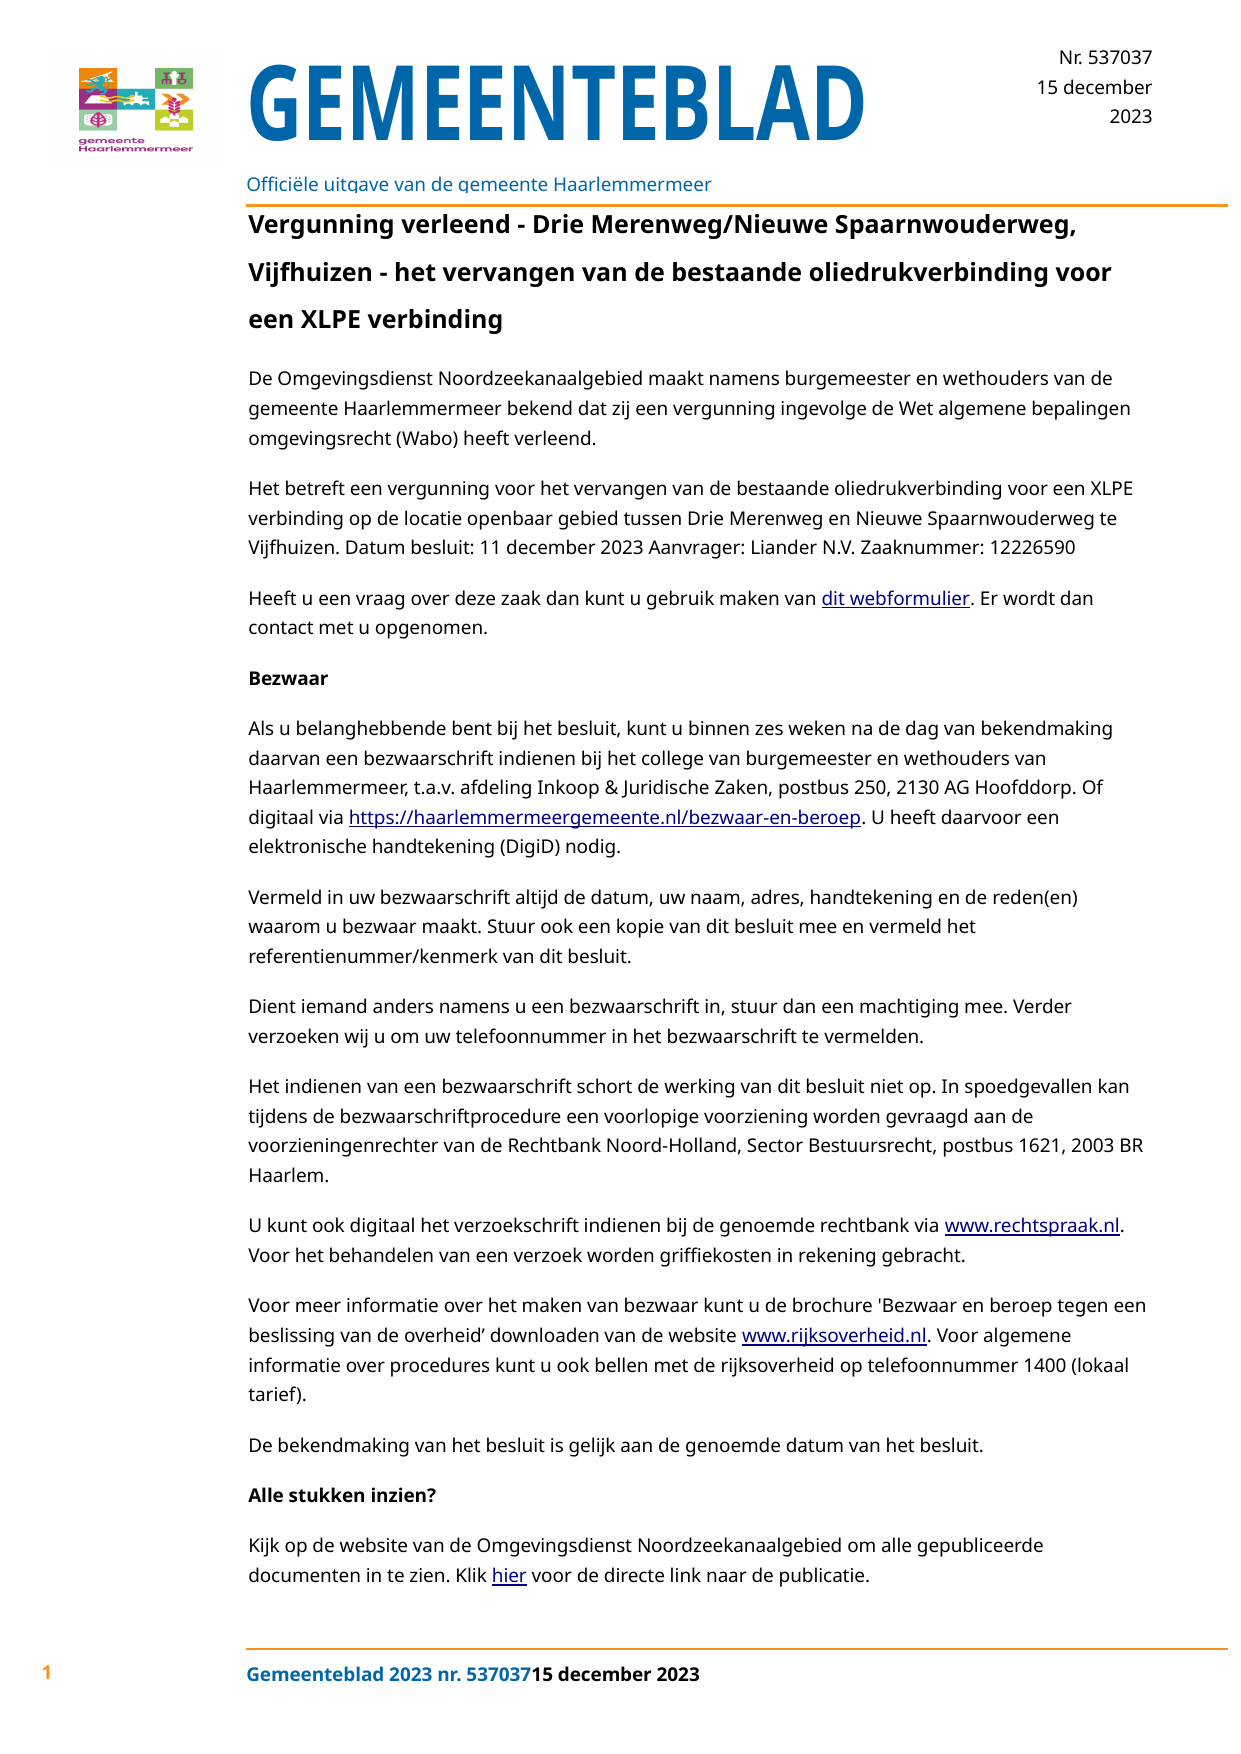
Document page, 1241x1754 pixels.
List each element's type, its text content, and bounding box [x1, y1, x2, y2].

text Bezwaar [248, 665, 1152, 690]
text Vermeld in uw bezwaarschrift altijd de datum, uw naam, adres, handtekening en de reden(en) waarom u bezwaar maakt. Stuur ook een kopie van dit besluit mee en vermeld het referentienummer/kenmerk van dit besluit. [248, 884, 1152, 969]
text Kijk op de website van de Omgevingsdienst Noordzeekanaalgebied om alle gepubliceerde documenten in te zien. Klik hier voor de directe link naar de publicatie. [248, 1533, 1152, 1588]
text Het betreft een vergunning voor het vervangen van de bestaande oliedrukverbinding voor een XLPE verbinding op de locatie openbaar gebied tussen Drie Merenweg en Nieuwe Spaarnwouderweg te Vijfhuizen. Datum besluit: 11 december 2023 Aanvrager: Liander N.V. Zaaknummer: 12226590 [248, 475, 1152, 560]
picture [41, 47, 231, 172]
text U kunt ook digitaal het verzoekschrift indienen bij de genoemde rechtbank via www.rechtspraak.nl. Voor het behandelen van een verzoek worden griffiekosten in rekening gebracht. [248, 1213, 1152, 1268]
text Dient iemand anders namens u een bezwaarschrift in, stuur dan een machtiging mee. Verder verzoeken wij u om uw telefoonnummer in het bezwaarschrift te vermelden. [248, 993, 1152, 1049]
text Als u belanghebbende bent bij het besluit, kunt u binnen zes weken na de dag van bekendmaking daarvan een bezwaarschrift indienen bij het college van burgemeester en wethouders van Haarlemmermeer, t.a.v. afdeling Inkoop & Juridische Zaken, postbus 250, 2130 AG Hoofddorp. Of digitaal via https://haarlemmermeergemeente.nl/bezwaar-en-beroep. U heeft daarvoor een elektronische handtekening (DigiD) nodig. [248, 715, 1152, 859]
text De Omgevingsdienst Noordzeekanaalgebied maakt namens burgemeester en wethouders van de gemeente Haarlemmermeer bekend dat zij een vergunning ingevolge de Wet algemene bepalingen omgevingsrecht (Wabo) heeft verleend. [248, 366, 1152, 450]
text Vergunning verleend - Drie Merenweg/Nieuwe Spaarnwouderweg, Vijfhuizen - het vervangen van de bestaande oliedrukverbinding voor een XLPE verbinding [248, 207, 1152, 336]
text De bekendmaking van het besluit is gelijk aan de genoemde datum van het besluit. [248, 1432, 1152, 1457]
text Alle stukken inzien? [248, 1482, 1152, 1508]
text Het indienen van een bezwaarschrift schort de werking van dit besluit niet op. In spoedgevallen kan tijdens de bezwaarschriftprocedure een voorlopige voorziening worden gevraagd aan de voorzieningenrechter van de Rechtbank Noord-Holland, Sector Bestuursrecht, postbus 1621, 2003 BR Haarlem. [248, 1073, 1152, 1188]
text Voor meer informatie over het maken van bezwaar kunt u de brochure 'Bezwaar en beroep tegen een beslissing van de overheid’ downloaden van de website www.rijksoverheid.nl. Voor algemene informatie over procedures kunt u ook bellen met de rijksoverheid op telefoonnummer 1400 (lokaal tarief). [248, 1293, 1152, 1407]
text Heeft u een vraag over deze zaak dan kunt u gebruik maken van dit webformulier. Er wordt dan contact met u opgenomen. [248, 585, 1152, 640]
